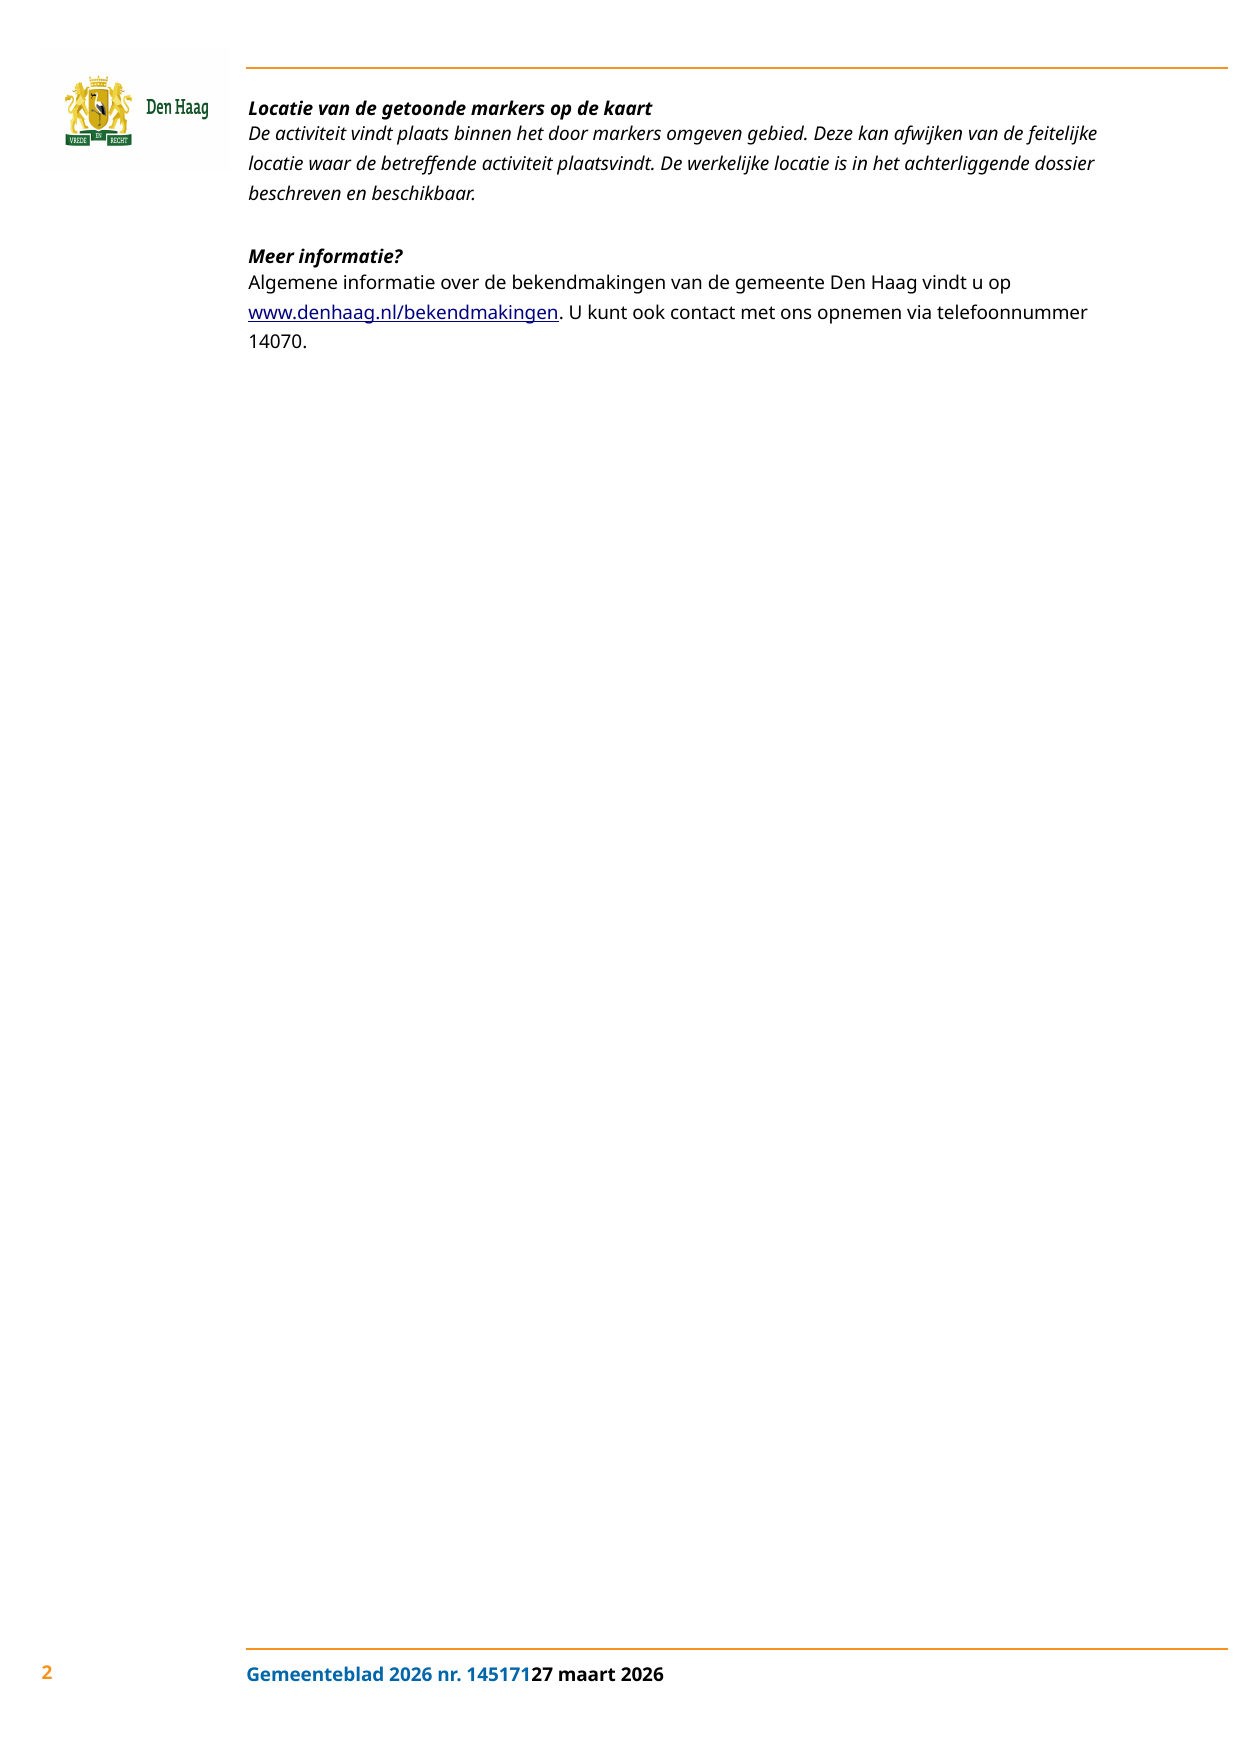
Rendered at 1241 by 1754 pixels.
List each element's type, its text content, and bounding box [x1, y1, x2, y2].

text Algemene informatie over de bekendmakingen van de gemeente Den Haag vindt u op www.denhaag.nl/bekendmakingen. U kunt ook contact met ons opnemen via telefoonnummer 14070. [248, 269, 1152, 354]
picture [41, 47, 231, 172]
text De activiteit vindt plaats binnen het door markers omgeven gebied. Deze kan afwijken van de feitelijke locatie waar de betreffende activiteit plaatsvindt. De werkelijke locatie is in het achterliggende dossier beschreven en beschikbaar. [248, 121, 1152, 205]
text Locatie van de getoonde markers op de kaart [248, 95, 1152, 121]
text Meer informatie? [248, 244, 1152, 269]
